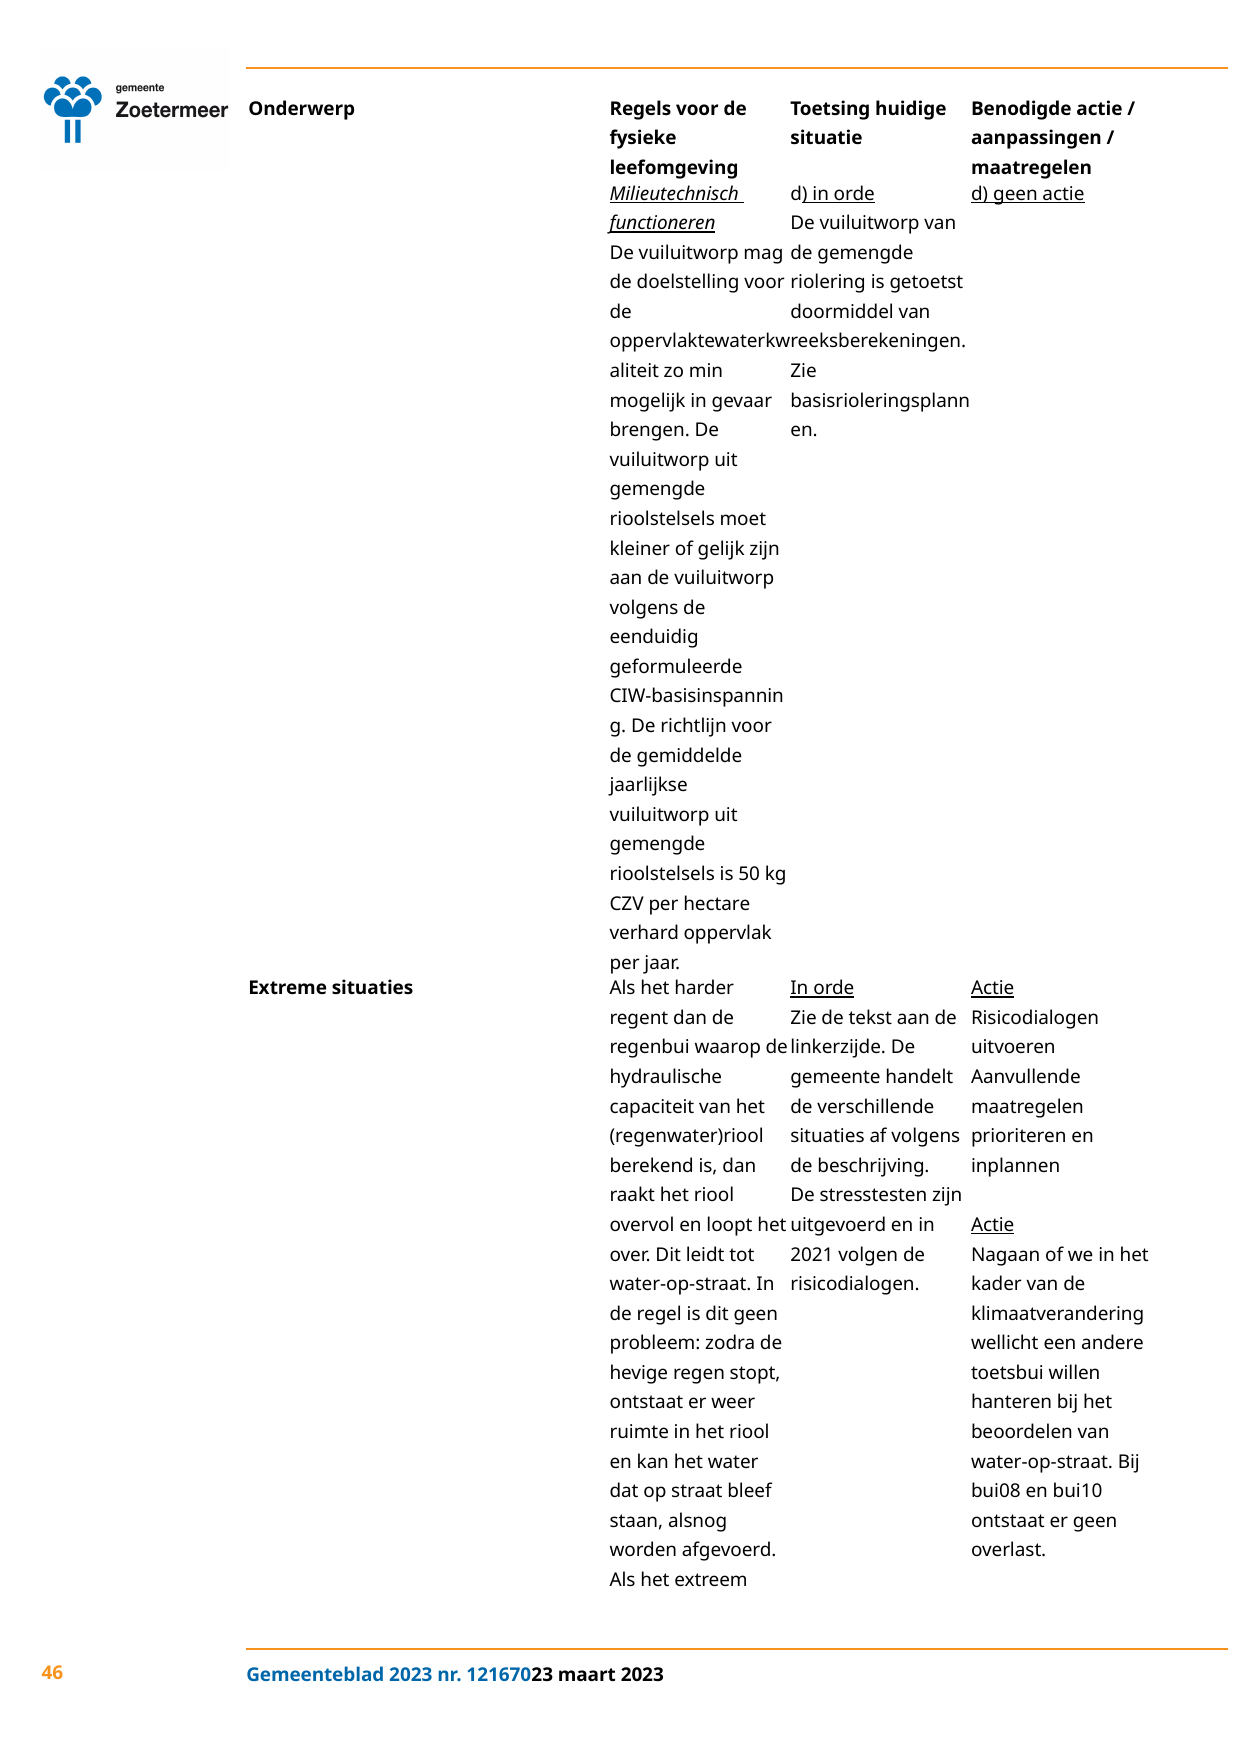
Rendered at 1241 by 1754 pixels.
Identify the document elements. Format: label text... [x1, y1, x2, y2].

table_cell In orde Zie de tekst aan de linkerzijde. De gemeente handelt de verschillende situaties af volgens de beschrijving. De stresstesten zijn uitgevoerd en in 2021 volgen de risicodialogen. [790, 975, 971, 1592]
table_cell Milieutechnisch functioneren De vuiluitworp mag de doelstelling voor de oppervlaktewaterkwaliteit zo min mogelijk in gevaar brengen. De vuiluitworp uit gemengde rioolstelsels moet kleiner of gelijk zijn aan de vuiluitworp volgens de eenduidig geformuleerde CIW‑basisinspanning. De richtlijn voor de gemiddelde jaarlijkse vuiluitworp uit gemengde rioolstelsels is 50 kg CZV per hectare verhard oppervlak per jaar. [609, 180, 790, 974]
table_cell [248, 180, 429, 974]
table_cell d) in orde De vuiluitworp van de gemengde riolering is getoetst doormiddel van reeksberekeningen. Zie basisrioleringsplannen. [790, 180, 971, 974]
table_header Regels voor de fysieke leefomgeving [609, 95, 790, 180]
table_header Onderwerp [248, 95, 429, 180]
table_header Benodigde actie / aanpassingen / maatregelen [971, 95, 1152, 180]
table_header [429, 95, 609, 180]
table_header Toetsing huidige situatie [790, 95, 971, 180]
table_cell d) geen actie [971, 180, 1152, 974]
table_cell Actie Risicodialogen uitvoeren Aanvullende maatregelen prioriteren en inplannen Actie Nagaan of we in het kader van de klimaatverandering wellicht een andere toetsbui willen hanteren bij het beoordelen van water-op-straat. Bij bui08 en bui10 ontstaat er geen overlast. [971, 975, 1152, 1592]
table_cell [429, 180, 609, 974]
table_cell Als het harder regent dan de regenbui waarop de hydraulische capaciteit van het (regenwater)riool berekend is, dan raakt het riool overvol en loopt het over. Dit leidt tot water-op-straat. In de regel is dit geen probleem: zodra de hevige regen stopt, ontstaat er weer ruimte in het riool en kan het water dat op straat bleef staan, alsnog worden afgevoerd. Als het extreem [609, 975, 790, 1592]
table_cell [429, 975, 609, 1592]
table_cell Extreme situaties [248, 975, 429, 1592]
picture [41, 47, 231, 172]
